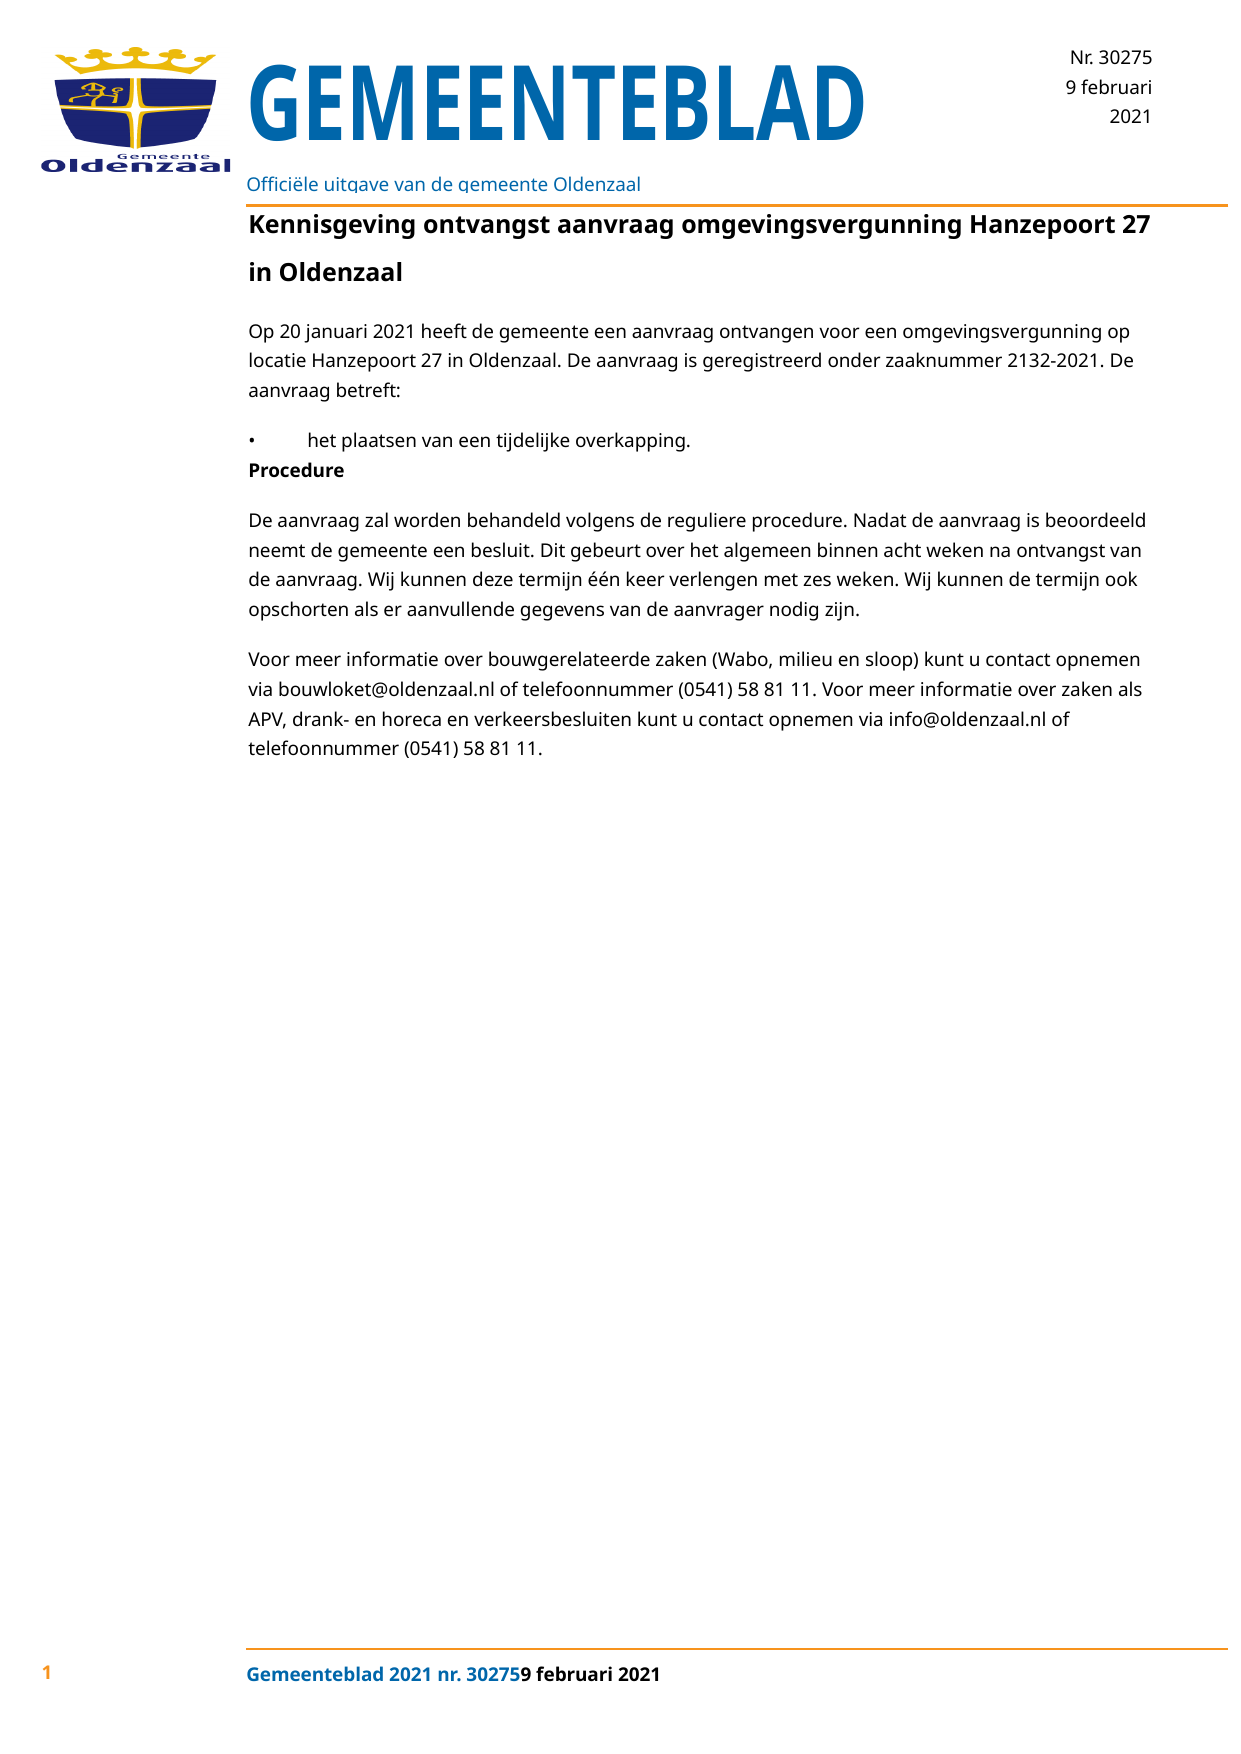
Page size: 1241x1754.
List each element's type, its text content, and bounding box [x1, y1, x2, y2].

picture [41, 47, 231, 172]
list het plaatsen van een tijdelijke overkapping. [248, 427, 1152, 453]
text De aanvraag zal worden behandeld volgens de reguliere procedure. Nadat de aanvraag is beoordeeld neemt de gemeente een besluit. Dit gebeurt over het algemeen binnen acht weken na ontvangst van de aanvraag. Wij kunnen deze termijn één keer verlengen met zes weken. Wij kunnen de termijn ook opschorten als er aanvullende gegevens van de aanvrager nodig zijn. [248, 507, 1152, 622]
text Procedure [248, 457, 1152, 483]
text Op 20 januari 2021 heeft de gemeente een aanvraag ontvangen voor een omgevingsvergunning op locatie Hanzepoort 27 in Oldenzaal. De aanvraag is geregistreerd onder zaaknummer 2132-2021. De aanvraag betreft: [248, 318, 1152, 403]
text Voor meer informatie over bouwgerelateerde zaken (Wabo, milieu en sloop) kunt u contact opnemen via bouwloket@oldenzaal.nl of telefoonnummer (0541) 58 81 11. Voor meer informatie over zaken als APV, drank- en horeca en verkeersbesluiten kunt u contact opnemen via info@oldenzaal.nl of telefoonnummer (0541) 58 81 11. [248, 647, 1152, 761]
text Kennisgeving ontvangst aanvraag omgevingsvergunning Hanzepoort 27 in Oldenzaal [248, 207, 1152, 288]
